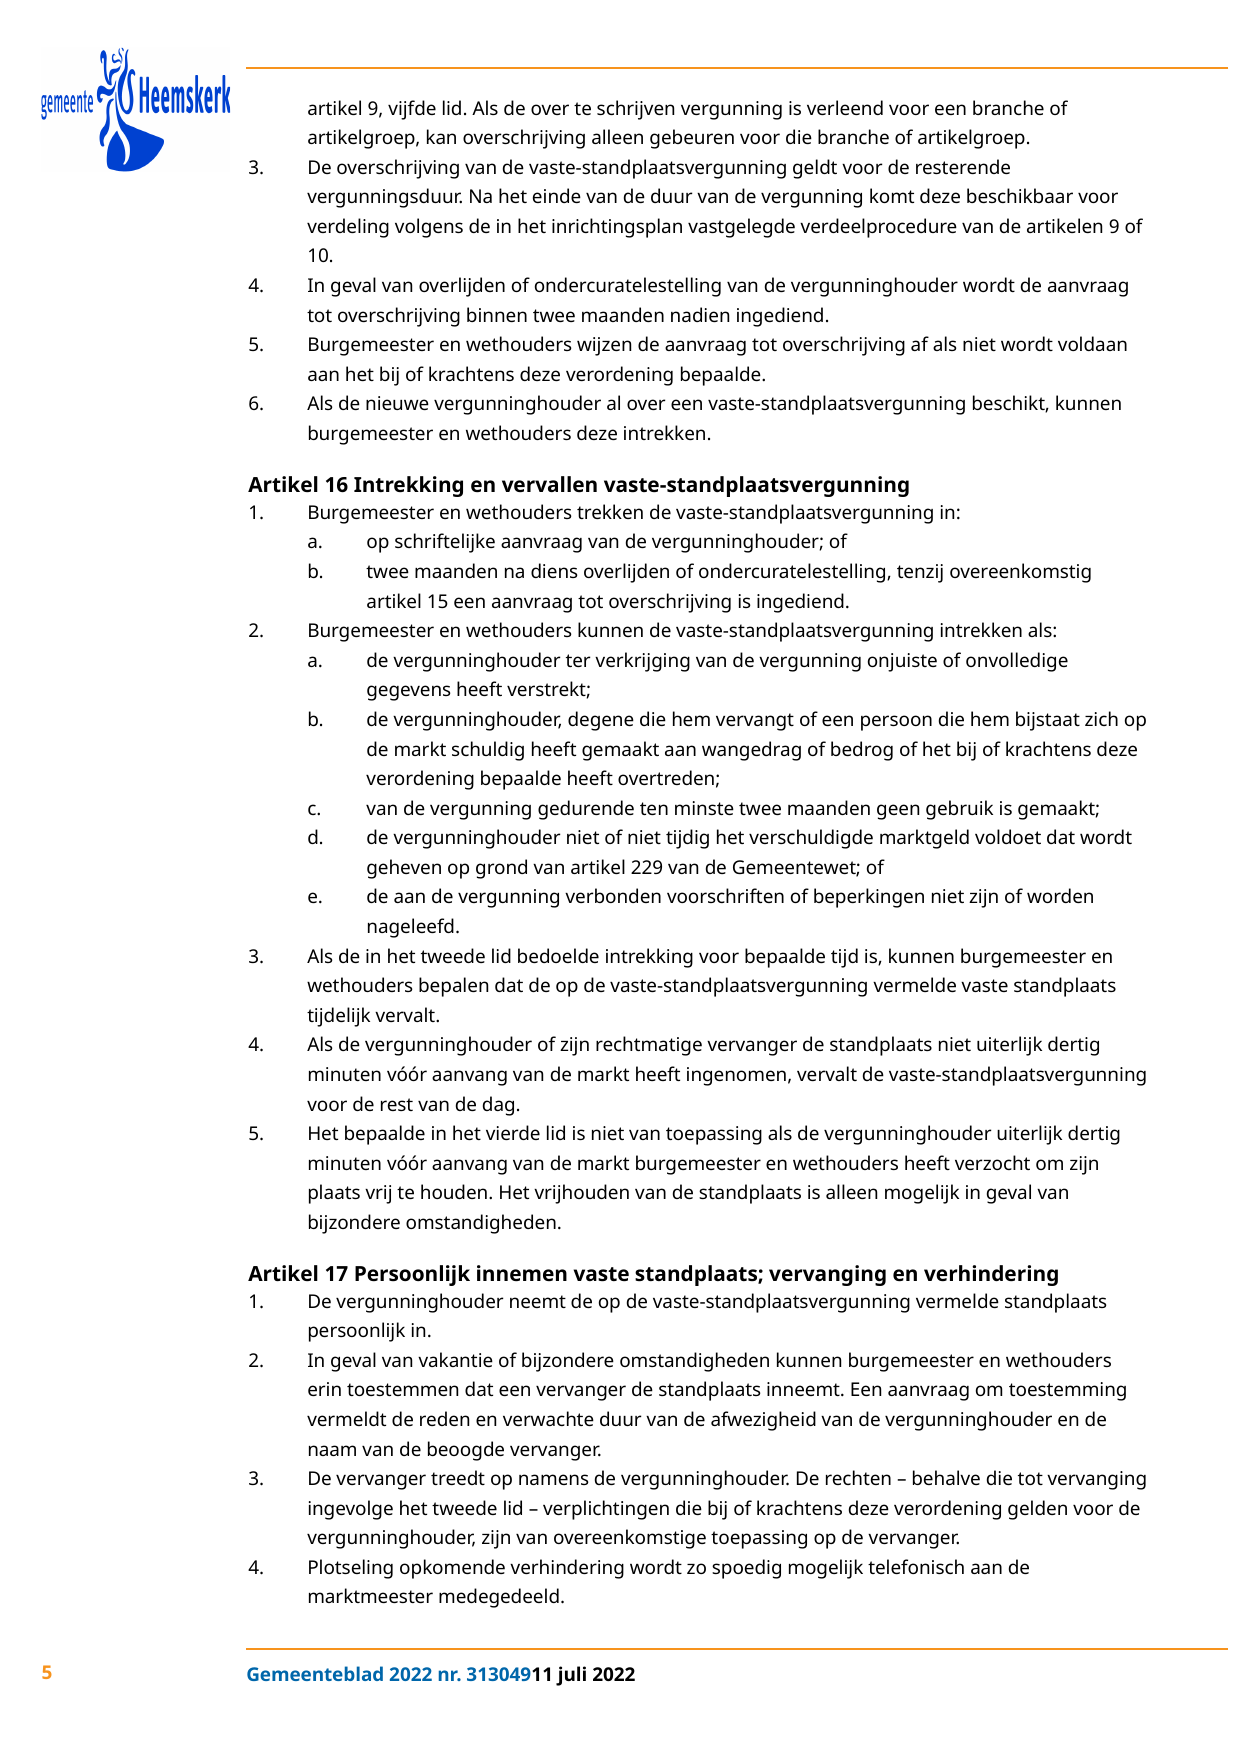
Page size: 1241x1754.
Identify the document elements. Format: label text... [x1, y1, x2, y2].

list de vergunninghouder niet of niet tijdig het verschuldigde marktgeld voldoet dat wordt geheven op grond van artikel 229 van de Gemeentewet; of [307, 824, 1152, 880]
picture [41, 47, 231, 172]
list De vervanger treedt op namens de vergunninghouder. De rechten – behalve die tot vervanging ingevolge het tweede lid – verplichtingen die bij of krachtens deze verordening gelden voor de vergunninghouder, zijn van overeenkomstige toepassing op de vervanger. [248, 1465, 1152, 1550]
list de vergunninghouder ter verkrijging van de vergunning onjuiste of onvolledige gegevens heeft verstrekt; [307, 647, 1152, 702]
list van de vergunning gedurende ten minste twee maanden geen gebruik is gemaakt; [307, 795, 1152, 821]
list Als de in het tweede lid bedoelde intrekking voor bepaalde tijd is, kunnen burgemeester en wethouders bepalen dat de op de vaste-standplaatsvergunning vermelde vaste standplaats tijdelijk vervalt. [248, 943, 1152, 1028]
list Burgemeester en wethouders wijzen de aanvraag tot overschrijving af als niet wordt voldaan aan het bij of krachtens deze verordening bepaalde. [248, 331, 1152, 387]
list de aan de vergunning verbonden voorschriften of beperkingen niet zijn of worden nageleefd. [307, 884, 1152, 939]
text Artikel 17 Persoonlijk innemen vaste standplaats; vervanging en verhindering [248, 1259, 1152, 1288]
list In geval van vakantie of bijzondere omstandigheden kunnen burgemeester en wethouders erin toestemmen dat een vervanger de standplaats inneemt. Een aanvraag om toestemming vermeldt de reden en verwachte duur van de afwezigheid van de vergunninghouder en de naam van de beoogde vervanger. [248, 1347, 1152, 1462]
list In geval van overlijden of ondercuratelestelling van de vergunninghouder wordt de aanvraag tot overschrijving binnen twee maanden nadien ingediend. [248, 272, 1152, 328]
list De overschrijving van de vaste-standplaatsvergunning geldt voor de resterende vergunningsduur. Na het einde van de duur van de vergunning komt deze beschikbaar voor verdeling volgens de in het inrichtingsplan vastgelegde verdeelprocedure van de artikelen 9 of 10. [248, 154, 1152, 268]
list Burgemeester en wethouders kunnen de vaste-standplaatsvergunning intrekken als: [248, 617, 1152, 643]
list De vergunninghouder neemt de op de vaste-standplaatsvergunning vermelde standplaats persoonlijk in. [248, 1288, 1152, 1343]
list twee maanden na diens overlijden of ondercuratelestelling, tenzij overeenkomstig artikel 15 een aanvraag tot overschrijving is ingediend. [307, 558, 1152, 613]
list de vergunninghouder, degene die hem vervangt of een persoon die hem bijstaat zich op de markt schuldig heeft gemaakt aan wangedrag of bedrog of het bij of krachtens deze verordening bepaalde heeft overtreden; [307, 706, 1152, 791]
text Artikel 16 Intrekking en vervallen vaste-standplaatsvergunning [248, 471, 1152, 499]
list Als de vergunninghouder of zijn rechtmatige vervanger de standplaats niet uiterlijk dertig minuten vóór aanvang van de markt heeft ingenomen, vervalt de vaste-standplaatsvergunning voor de rest van de dag. [248, 1032, 1152, 1116]
list Burgemeester en wethouders trekken de vaste-standplaatsvergunning in: [248, 499, 1152, 525]
list Het bepaalde in het vierde lid is niet van toepassing als de vergunninghouder uiterlijk dertig minuten vóór aanvang van de markt burgemeester en wethouders heeft verzocht om zijn plaats vrij te houden. Het vrijhouden van de standplaats is alleen mogelijk in geval van bijzondere omstandigheden. [248, 1120, 1152, 1235]
list op schriftelijke aanvraag van de vergunninghouder; of [307, 529, 1152, 554]
list artikel 9, vijfde lid. Als de over te schrijven vergunning is verleend voor een branche of artikelgroep, kan overschrijving alleen gebeuren voor die branche of artikelgroep. [248, 95, 1152, 150]
list Plotseling opkomende verhindering wordt zo spoedig mogelijk telefonisch aan de marktmeester medegedeeld. [248, 1554, 1152, 1609]
list Als de nieuwe vergunninghouder al over een vaste-standplaatsvergunning beschikt, kunnen burgemeester en wethouders deze intrekken. [248, 391, 1152, 446]
